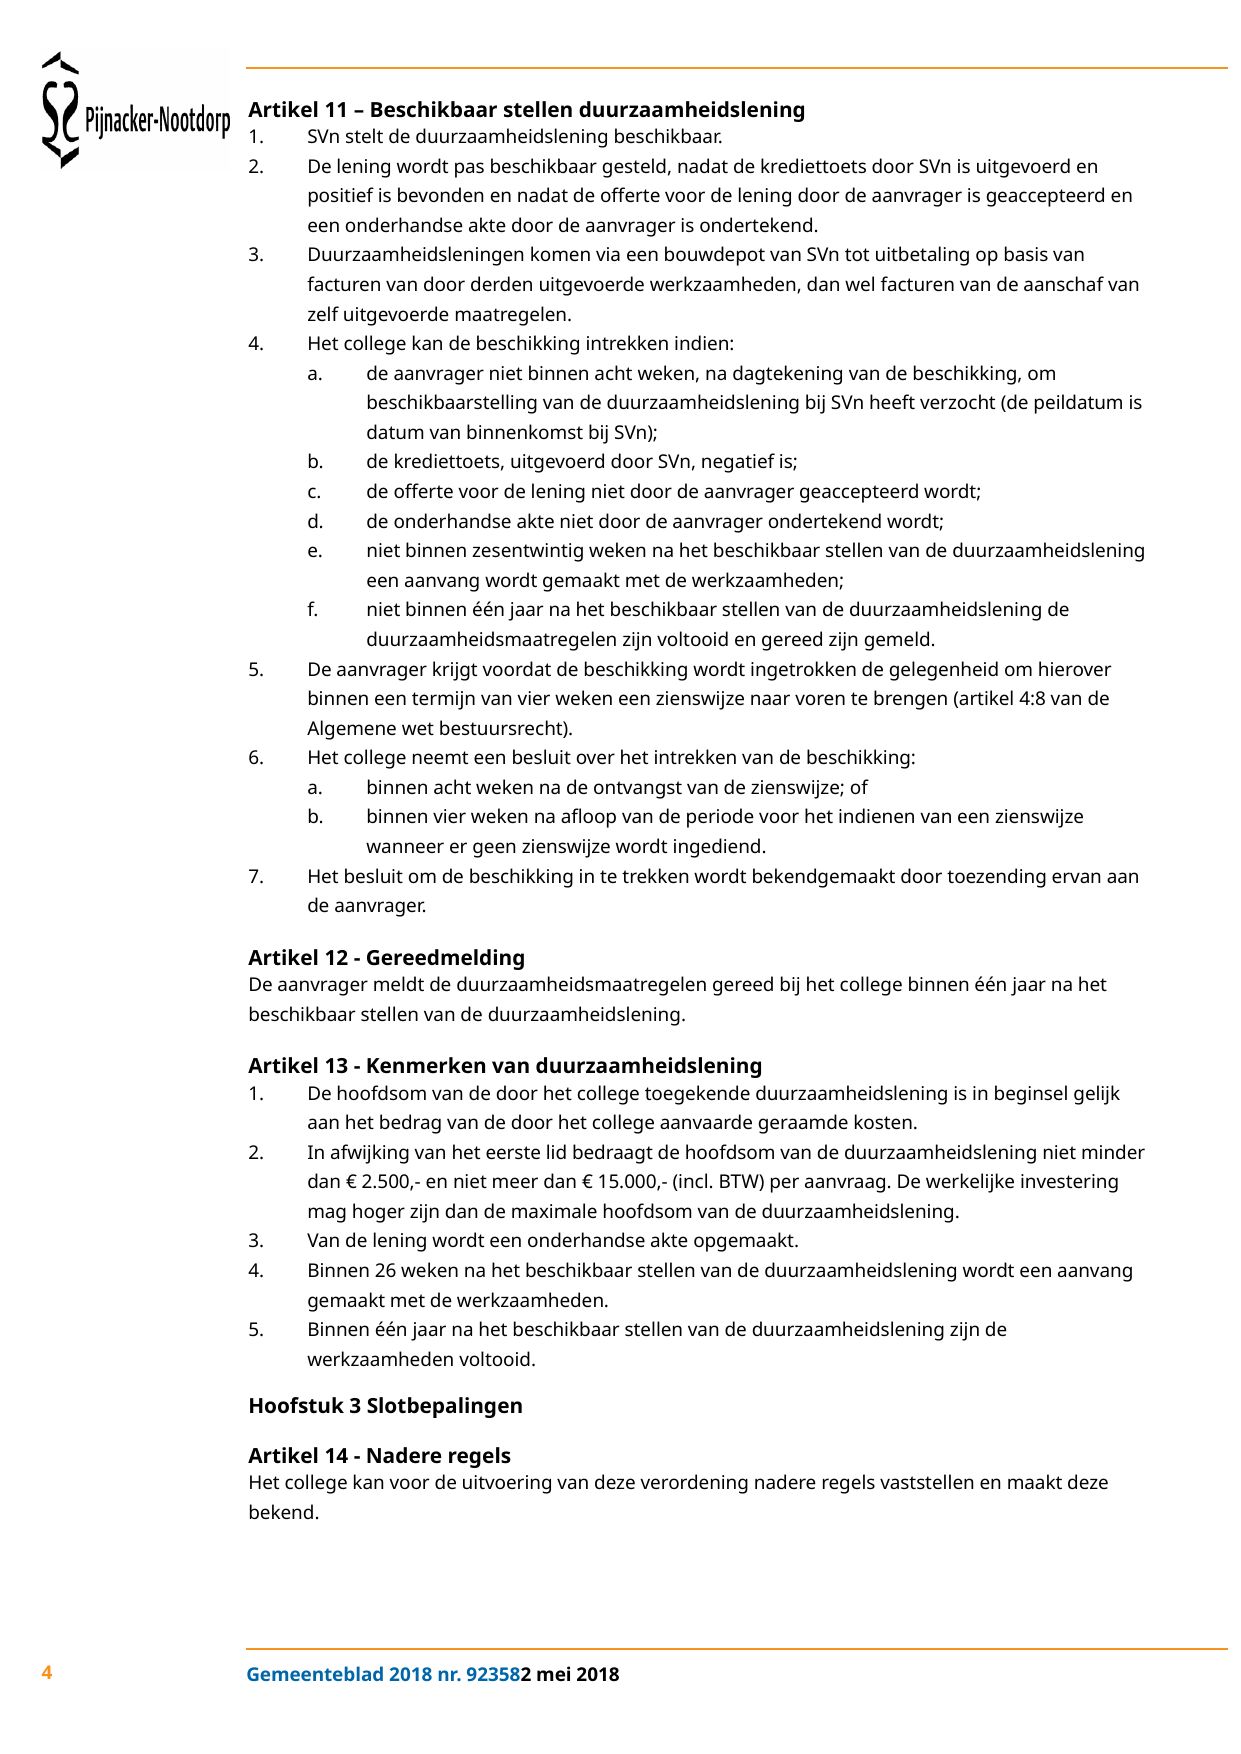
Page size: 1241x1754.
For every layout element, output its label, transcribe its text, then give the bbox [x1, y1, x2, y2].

text Artikel 11 – Beschikbaar stellen duurzaamheidslening [248, 95, 1152, 123]
list De lening wordt pas beschikbaar gesteld, nadat de krediettoets door SVn is uitgevoerd en positief is bevonden en nadat de offerte voor de lening door de aanvrager is geaccepteerd en een onderhandse akte door de aanvrager is ondertekend. [248, 153, 1152, 238]
list SVn stelt de duurzaamheidslening beschikbaar. [248, 123, 1152, 149]
list binnen acht weken na de ontvangst van de zienswijze; of [307, 774, 1152, 800]
text Hoofstuk 3 Slotbepalingen [248, 1392, 1152, 1420]
list In afwijking van het eerste lid bedraagt de hoofdsom van de duurzaamheidslening niet minder dan € 2.500,- en niet meer dan € 15.000,- (incl. BTW) per aanvraag. De werkelijke investering mag hoger zijn dan de maximale hoofdsom van de duurzaamheidslening. [248, 1139, 1152, 1224]
list de aanvrager niet binnen acht weken, na dagtekening van de beschikking, om beschikbaarstelling van de duurzaamheidslening bij SVn heeft verzocht (de peildatum is datum van binnenkomst bij SVn); [307, 360, 1152, 445]
text Artikel 14 - Nadere regels [248, 1441, 1152, 1469]
picture [41, 47, 231, 172]
list de onderhandse akte niet door de aanvrager ondertekend wordt; [307, 508, 1152, 533]
list de krediettoets, uitgevoerd door SVn, negatief is; [307, 449, 1152, 474]
list De hoofdsom van de door het college toegekende duurzaamheidslening is in beginsel gelijk aan het bedrag van de door het college aanvaarde geraamde kosten. [248, 1080, 1152, 1135]
list Het besluit om de beschikking in te trekken wordt bekendgemaakt door toezending ervan aan de aanvrager. [248, 863, 1152, 918]
list niet binnen één jaar na het beschikbaar stellen van de duurzaamheidslening de duurzaamheidsmaatregelen zijn voltooid en gereed zijn gemeld. [307, 597, 1152, 652]
list Binnen één jaar na het beschikbaar stellen van de duurzaamheidslening zijn de werkzaamheden voltooid. [248, 1316, 1152, 1372]
list Het college kan de beschikking intrekken indien: [248, 330, 1152, 356]
text De aanvrager meldt de duurzaamheidsmaatregelen gereed bij het college binnen één jaar na het beschikbaar stellen van de duurzaamheidslening. [248, 971, 1152, 1027]
list Binnen 26 weken na het beschikbaar stellen van de duurzaamheidslening wordt een aanvang gemaakt met de werkzaamheden. [248, 1257, 1152, 1312]
text Artikel 13 - Kenmerken van duurzaamheidslening [248, 1051, 1152, 1080]
text Artikel 12 - Gereedmelding [248, 943, 1152, 971]
list de offerte voor de lening niet door de aanvrager geaccepteerd wordt; [307, 478, 1152, 504]
list Van de lening wordt een onderhandse akte opgemaakt. [248, 1228, 1152, 1253]
list Het college neemt een besluit over het intrekken van de beschikking: [248, 744, 1152, 770]
list De aanvrager krijgt voordat de beschikking wordt ingetrokken de gelegenheid om hierover binnen een termijn van vier weken een zienswijze naar voren te brengen (artikel 4:8 van de Algemene wet bestuursrecht). [248, 656, 1152, 741]
text Het college kan voor de uitvoering van deze verordening nadere regels vaststellen en maakt deze bekend. [248, 1469, 1152, 1524]
list binnen vier weken na afloop van de periode voor het indienen van een zienswijze wanneer er geen zienswijze wordt ingediend. [307, 804, 1152, 859]
list Duurzaamheidsleningen komen via een bouwdepot van SVn tot uitbetaling op basis van facturen van door derden uitgevoerde werkzaamheden, dan wel facturen van de aanschaf van zelf uitgevoerde maatregelen. [248, 242, 1152, 326]
list niet binnen zesentwintig weken na het beschikbaar stellen van de duurzaamheidslening een aanvang wordt gemaakt met de werkzaamheden; [307, 537, 1152, 593]
